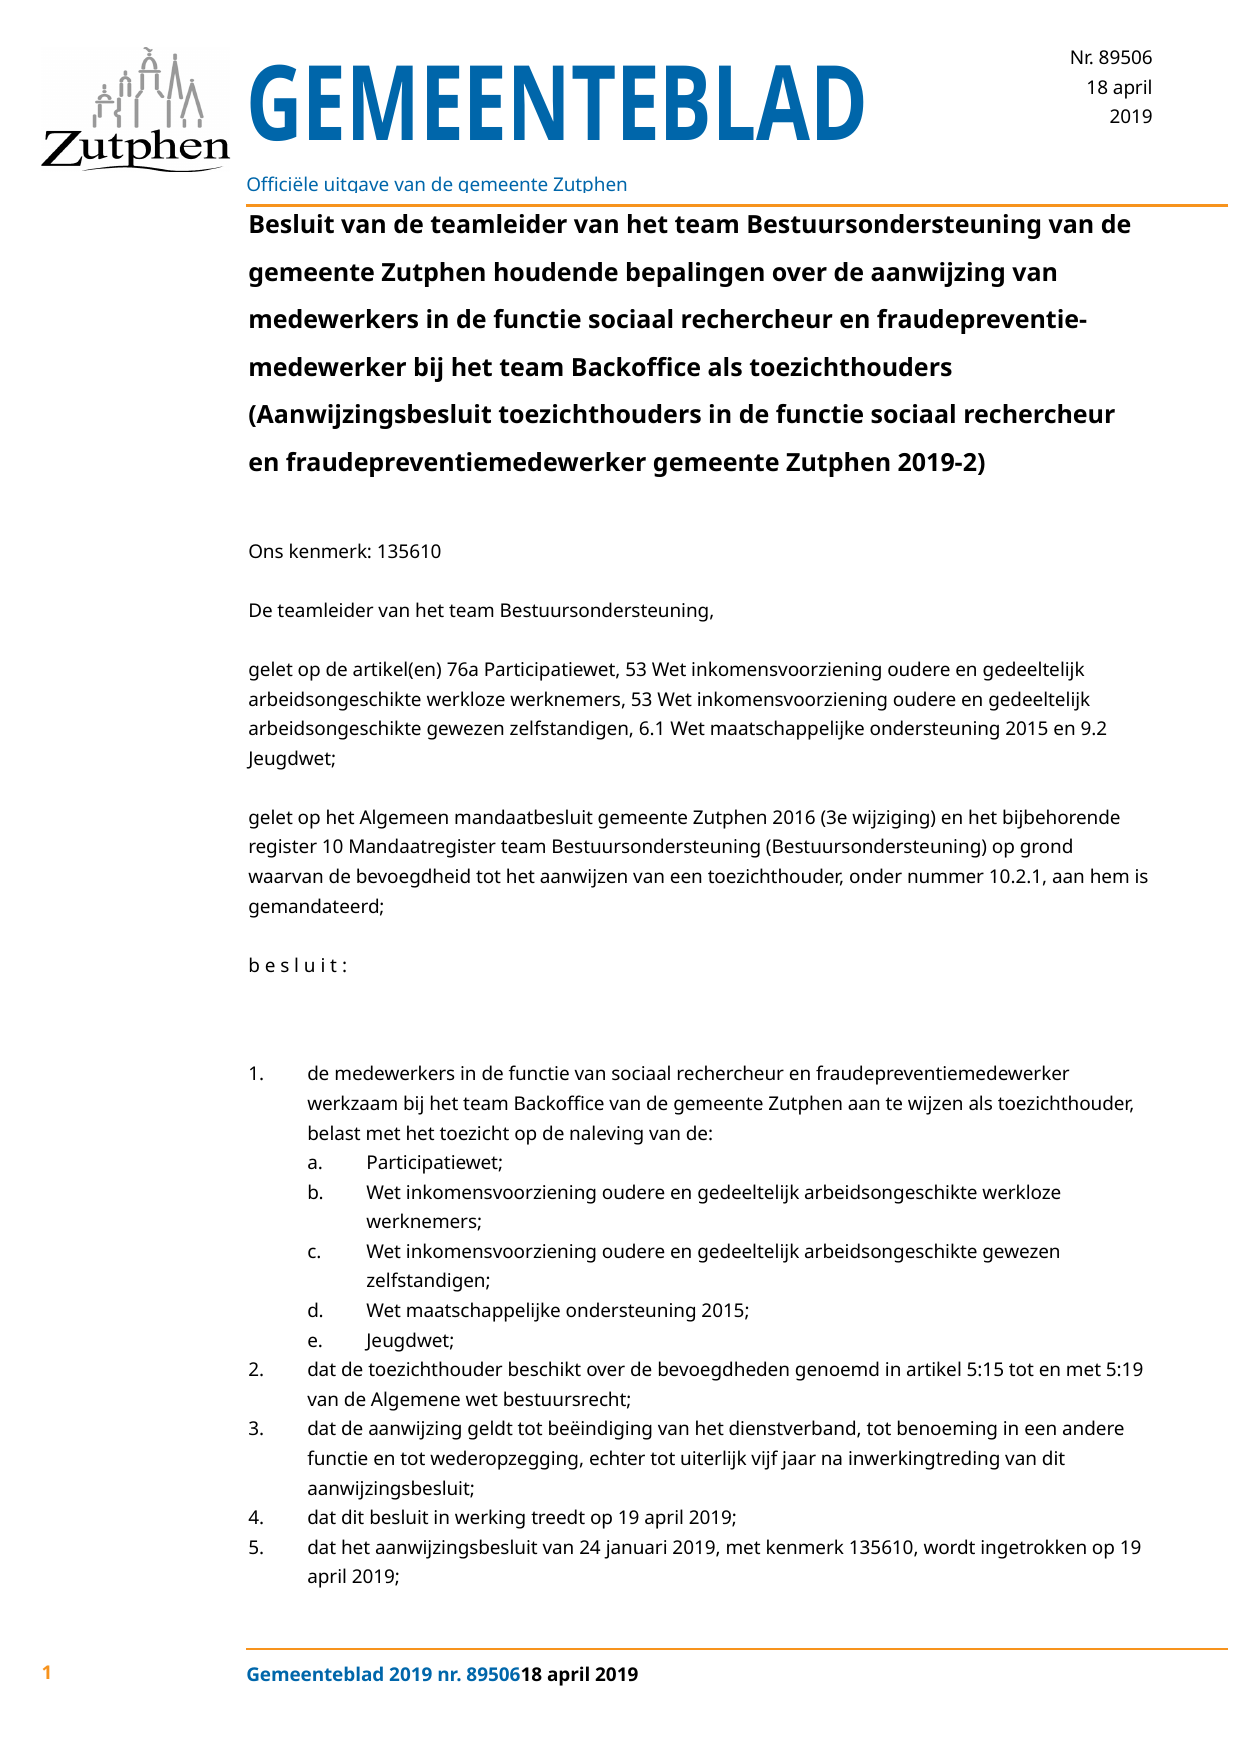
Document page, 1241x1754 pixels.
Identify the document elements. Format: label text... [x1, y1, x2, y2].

list Wet inkomensvoorziening oudere en gedeeltelijk arbeidsongeschikte gewezen zelfstandigen; [307, 1238, 1152, 1293]
list dat de aanwijzing geldt tot beëindiging van het dienstverband, tot benoeming in een andere functie en tot wederopzegging, echter tot uiterlijk vijf jaar na inwerkingtreding van dit aanwijzingsbesluit; [248, 1416, 1152, 1500]
list Jeugdwet; [307, 1327, 1152, 1352]
text gelet op de artikel(en) 76a Participatiewet, 53 Wet inkomensvoorziening oudere en gedeeltelijk arbeidsongeschikte werkloze werknemers, 53 Wet inkomensvoorziening oudere en gedeeltelijk arbeidsongeschikte gewezen zelfstandigen, 6.1 Wet maatschappelijke ondersteuning 2015 en 9.2 Jeugdwet; [248, 656, 1152, 771]
text De teamleider van het team Bestuursondersteuning, [248, 597, 1152, 623]
list Wet maatschappelijke ondersteuning 2015; [307, 1297, 1152, 1323]
list Participatiewet; [307, 1149, 1152, 1175]
list de medewerkers in de functie van sociaal rechercheur en fraudepreventiemedewerker werkzaam bij het team Backoffice van de gemeente Zutphen aan te wijzen als toezichthouder, belast met het toezicht op de naleving van de: [248, 1061, 1152, 1145]
text gelet op het Algemeen mandaatbesluit gemeente Zutphen 2016 (3e wijziging) en het bijbehorende register 10 Mandaatregister team Bestuursondersteuning (Bestuursondersteuning) op grond waarvan de bevoegdheid tot het aanwijzen van een toezichthouder, onder nummer 10.2.1, aan hem is gemandateerd; [248, 804, 1152, 919]
list dat het aanwijzingsbesluit van 24 januari 2019, met kenmerk 135610, wordt ingetrokken op 19 april 2019; [248, 1534, 1152, 1589]
picture [41, 47, 231, 172]
list Wet inkomensvoorziening oudere en gedeeltelijk arbeidsongeschikte werkloze werknemers; [307, 1179, 1152, 1234]
text Besluit van de teamleider van het team Bestuursondersteuning van de gemeente Zutphen houdende bepalingen over de aanwijzing van medewerkers in de functie sociaal rechercheur en fraudepreventie-medewerker bij het team Backoffice als toezichthouders (Aanwijzingsbesluit toezichthouders in de functie sociaal rechercheur en fraudepreventiemedewerker gemeente Zutphen 2019-2) [248, 207, 1152, 479]
text b e s l u i t : [248, 952, 1152, 978]
list dat dit besluit in werking treedt op 19 april 2019; [248, 1504, 1152, 1530]
list dat de toezichthouder beschikt over de bevoegdheden genoemd in artikel 5:15 tot en met 5:19 van de Algemene wet bestuursrecht; [248, 1356, 1152, 1412]
text Ons kenmerk: 135610 [248, 538, 1152, 564]
